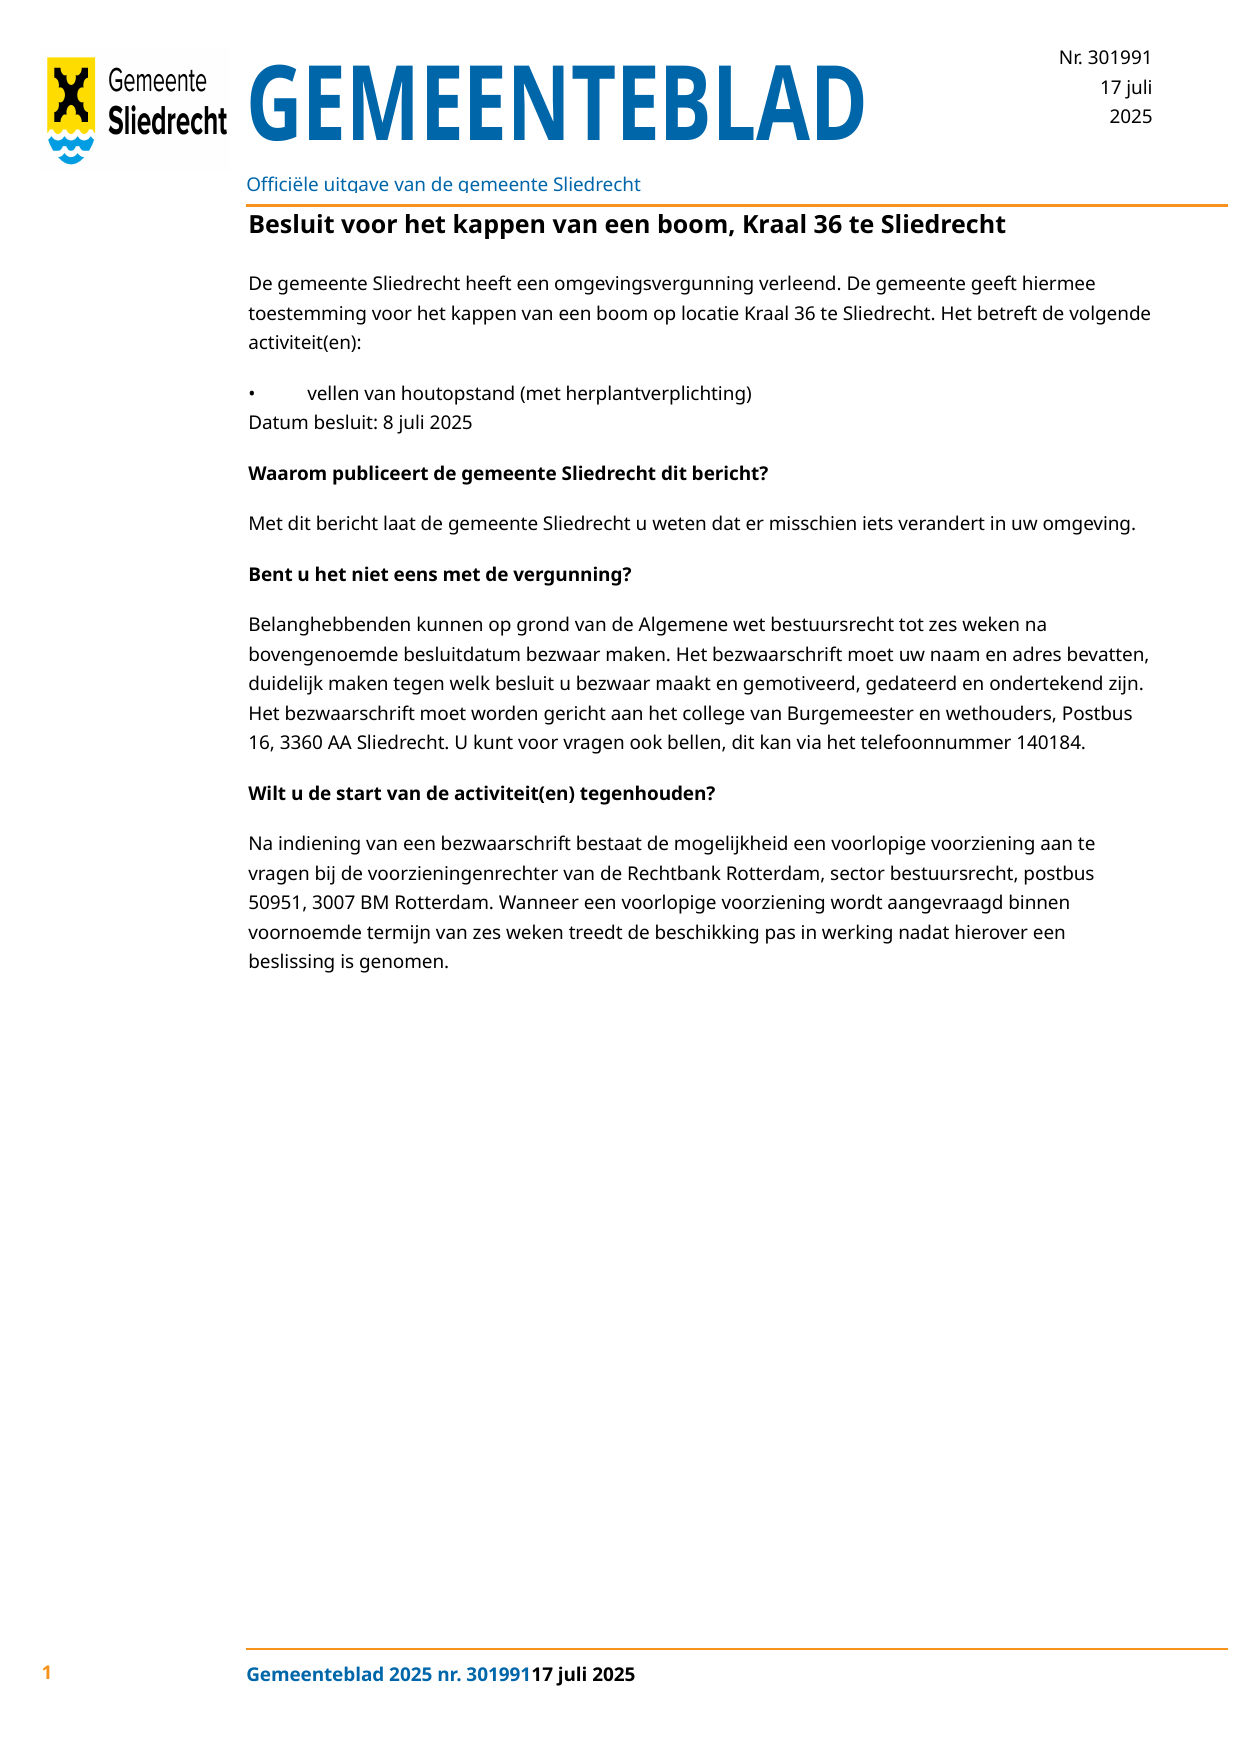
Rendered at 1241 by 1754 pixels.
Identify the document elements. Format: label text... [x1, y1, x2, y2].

text Met dit bericht laat de gemeente Sliedrecht u weten dat er misschien iets verandert in uw omgeving. [248, 510, 1152, 536]
list vellen van houtopstand (met herplantverplichting) [248, 380, 1152, 406]
text Na indiening van een bezwaarschrift bestaat de mogelijkheid een voorlopige voorziening aan te vragen bij de voorzieningenrechter van de Rechtbank Rotterdam, sector bestuursrecht, postbus 50951, 3007 BM Rotterdam. Wanneer een voorlopige voorziening wordt aangevraagd binnen voornoemde termijn van zes weken treedt de beschikking pas in werking nadat hierover een beslissing is genomen. [248, 830, 1152, 974]
text De gemeente Sliedrecht heeft een omgevingsvergunning verleend. De gemeente geeft hiermee toestemming voor het kappen van een boom op locatie Kraal 36 te Sliedrecht. Het betreft de volgende activiteit(en): [248, 270, 1152, 355]
text Datum besluit: 8 juli 2025 [248, 409, 1152, 435]
picture [41, 47, 231, 172]
text Belanghebbenden kunnen op grond van de Algemene wet bestuursrecht tot zes weken na bovengenoemde besluitdatum bezwaar maken. Het bezwaarschrift moet uw naam en adres bevatten, duidelijk maken tegen welk besluit u bezwaar maakt en gemotiveerd, gedateerd en ondertekend zijn. Het bezwaarschrift moet worden gericht aan het college van Burgemeester en wethouders, Postbus 16, 3360 AA Sliedrecht. U kunt voor vragen ook bellen, dit kan via het telefoonnummer 140184. [248, 611, 1152, 755]
text Waarom publiceert de gemeente Sliedrecht dit bericht? [248, 460, 1152, 486]
text Wilt u de start van de activiteit(en) tegenhouden? [248, 780, 1152, 806]
text Besluit voor het kappen van een boom, Kraal 36 te Sliedrecht [248, 207, 1152, 241]
text Bent u het niet eens met de vergunning? [248, 561, 1152, 586]
